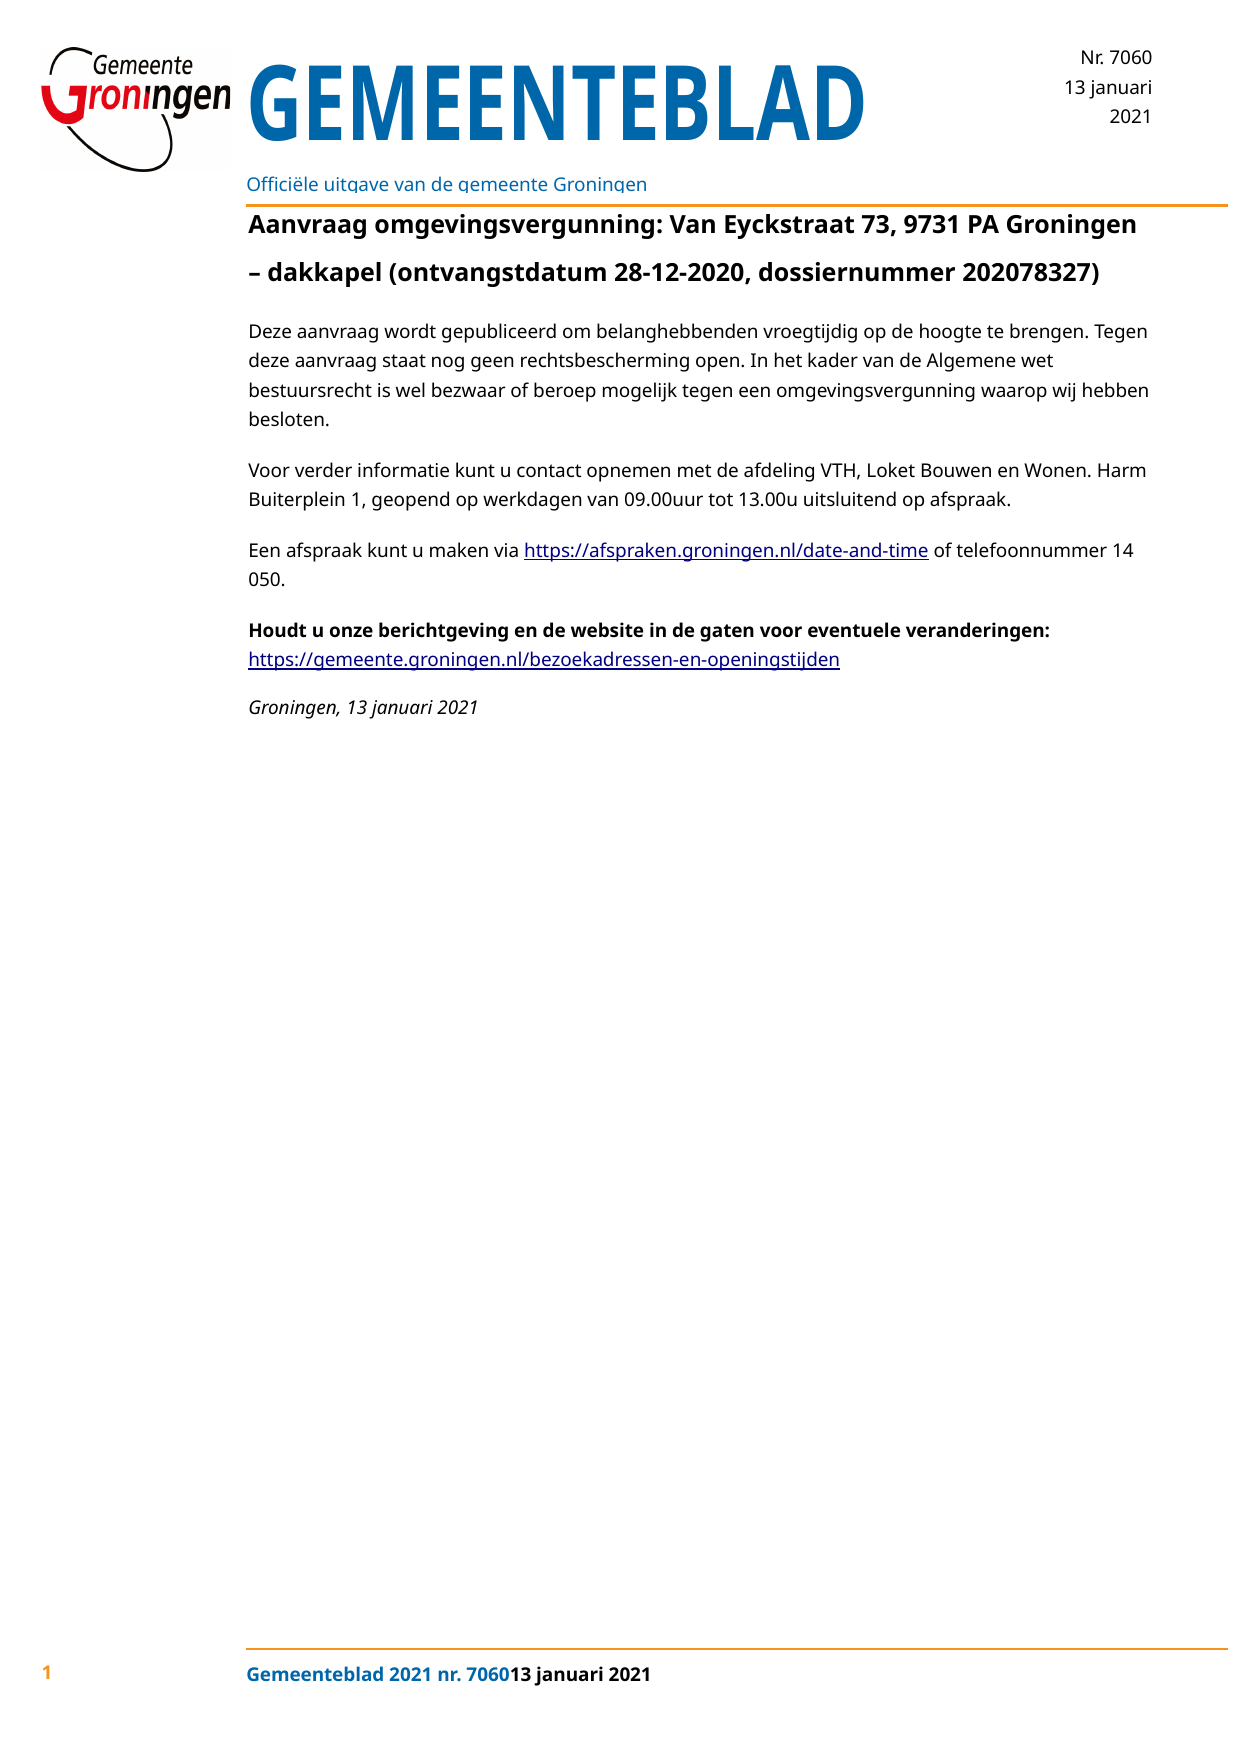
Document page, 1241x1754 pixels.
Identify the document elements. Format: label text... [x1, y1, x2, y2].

text Aanvraag omgevingsvergunning: Van Eyckstraat 73, 9731 PA Groningen – dakkapel (ontvangstdatum 28-12-2020, dossiernummer 202078327) [248, 207, 1152, 288]
text Voor verder informatie kunt u contact opnemen met de afdeling VTH, Loket Bouwen en Wonen. Harm Buiterplein 1, geopend op werkdagen van 09.00uur tot 13.00u uitsluitend op afspraak. [248, 457, 1152, 512]
text Deze aanvraag wordt gepubliceerd om belanghebbenden vroegtijdig op de hoogte te brengen. Tegen deze aanvraag staat nog geen rechtsbescherming open. In het kader van de Algemene wet bestuursrecht is wel bezwaar of beroep mogelijk tegen een omgevingsvergunning waarop wij hebben besloten. [248, 318, 1152, 432]
text Houdt u onze berichtgeving en de website in de gaten voor eventuele veranderingen: https://gemeente.groningen.nl/bezoekadressen-en-openingstijden [248, 617, 1152, 672]
text Een afspraak kunt u maken via https://afspraken.groningen.nl/date-and-time of telefoonnummer 14 050. [248, 537, 1152, 592]
picture [41, 47, 231, 172]
text Groningen, 13 januari 2021 [248, 694, 1152, 720]
